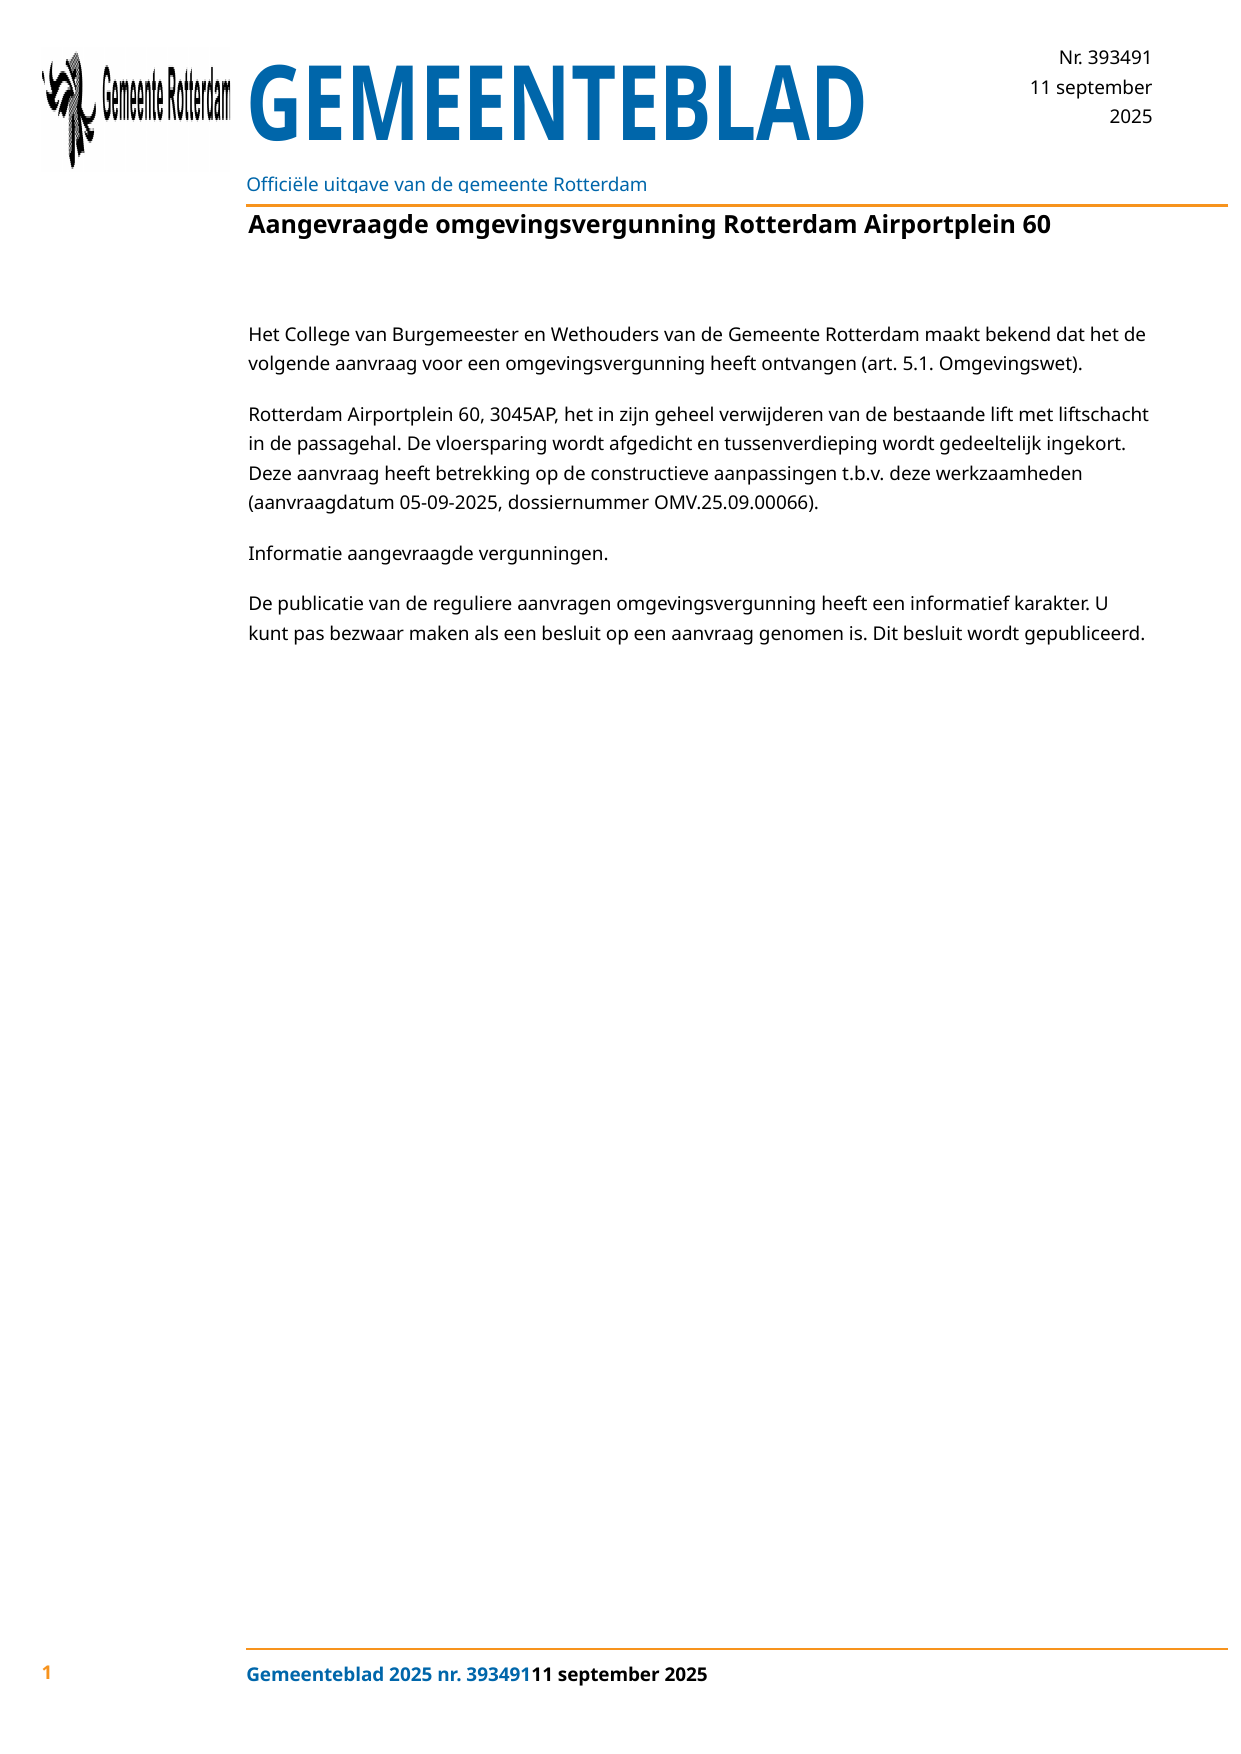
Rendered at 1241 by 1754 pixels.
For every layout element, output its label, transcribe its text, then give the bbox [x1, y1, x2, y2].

text Rotterdam Airportplein 60, 3045AP, het in zijn geheel verwijderen van de bestaande lift met liftschacht in de passagehal. De vloersparing wordt afgedicht en tussenverdieping wordt gedeeltelijk ingekort. Deze aanvraag heeft betrekking op de constructieve aanpassingen t.b.v. deze werkzaamheden (aanvraagdatum 05-09-2025, dossiernummer OMV.25.09.00066). [248, 401, 1152, 515]
text Het College van Burgemeester en Wethouders van de Gemeente Rotterdam maakt bekend dat het de volgende aanvraag voor een omgevingsvergunning heeft ontvangen (art. 5.1. Omgevingswet). [248, 321, 1152, 376]
text Informatie aangevraagde vergunningen. [248, 540, 1152, 566]
text Aangevraagde omgevingsvergunning Rotterdam Airportplein 60 [248, 207, 1152, 241]
text De publicatie van de reguliere aanvragen omgevingsvergunning heeft een informatief karakter. U kunt pas bezwaar maken als een besluit op een aanvraag genomen is. Dit besluit wordt gepubliceerd. [248, 590, 1152, 646]
picture [41, 47, 231, 172]
